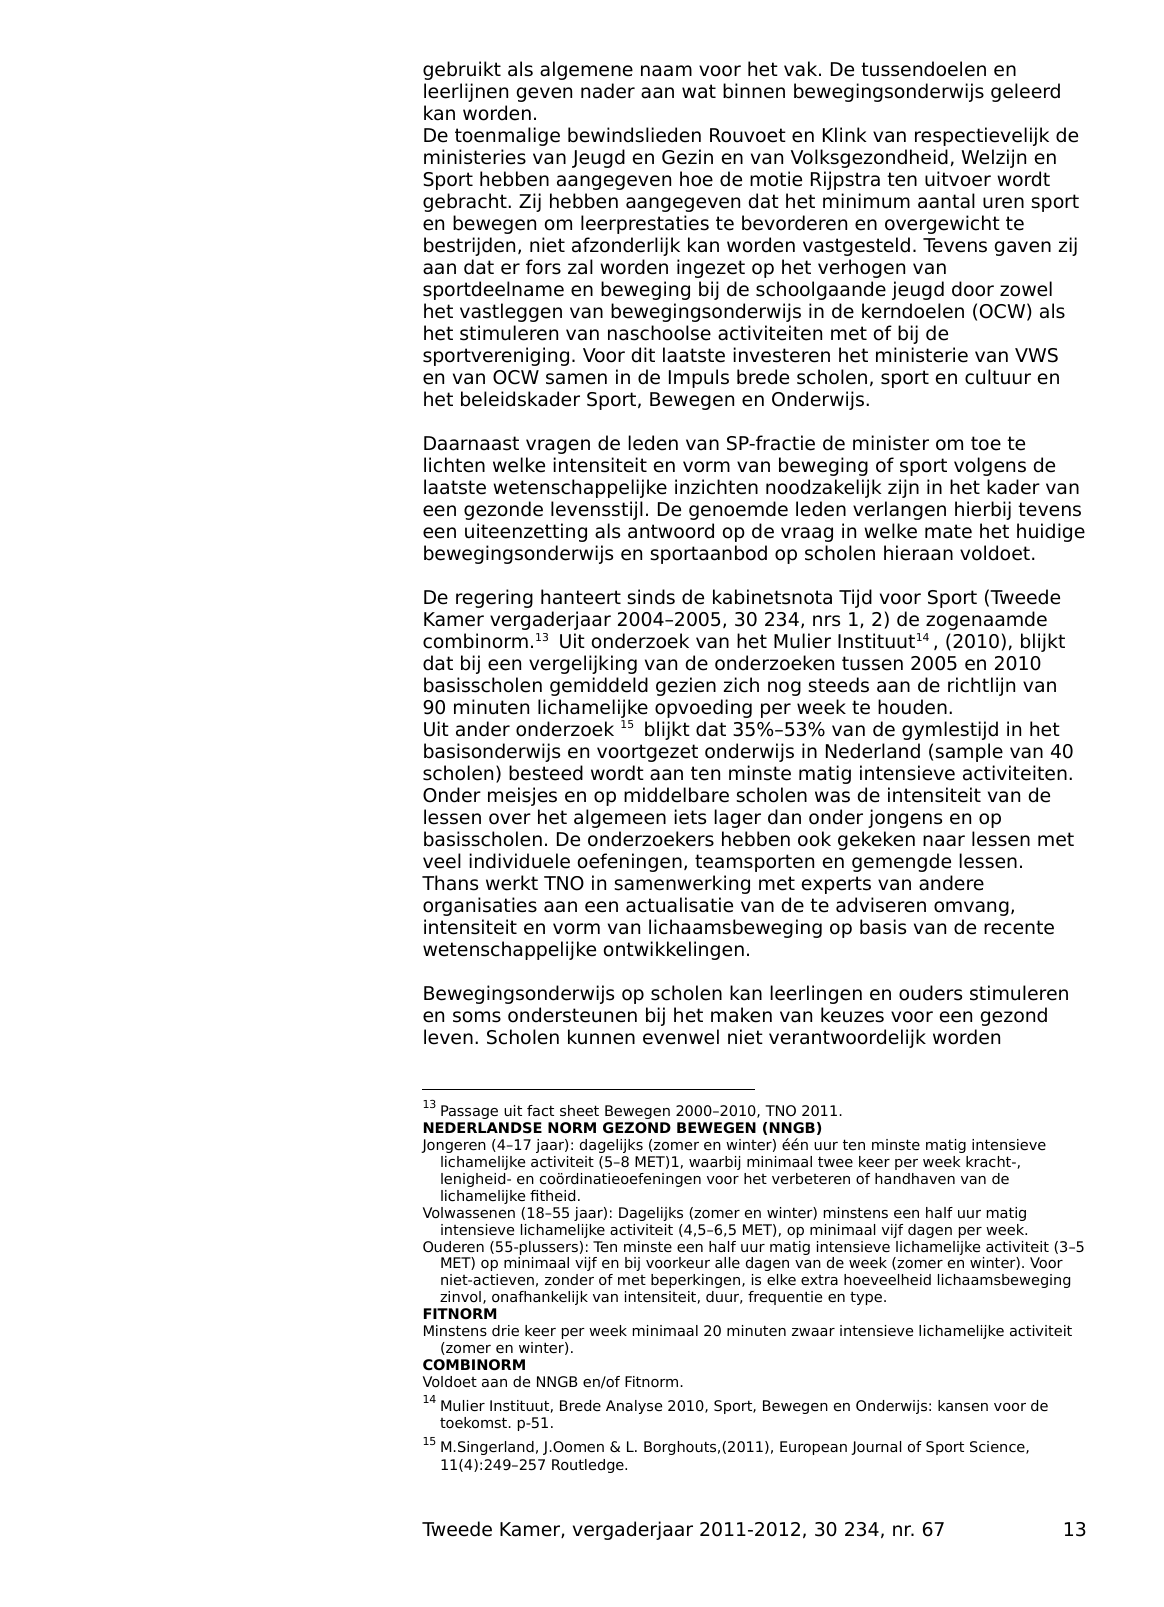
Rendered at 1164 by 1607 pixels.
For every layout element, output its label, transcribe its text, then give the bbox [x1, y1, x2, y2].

text Minstens drie keer per week minimaal 20 minuten zwaar intensieve lichamelijke activiteit (zomer en winter). [422, 1323, 1087, 1357]
text De regering hanteert sinds de kabinetsnota Tijd voor Sport (Tweede Kamer vergaderjaar 2004–2005, 30 234, nrs 1, 2) de zogenaamde combinorm. Uit onderzoek van het Mulier Instituut, (2010), blijkt dat bij een vergelijking van de onderzoeken tussen 2005 en 2010 basisscholen gemiddeld gezien zich nog steeds aan de richtlijn van 90 minuten lichamelijke opvoeding per week te houden. [422, 587, 1087, 719]
text gebruikt als algemene naam voor het vak. De tussendoelen en leerlijnen geven nader aan wat binnen bewegingsonderwijs geleerd kan worden. [422, 59, 1087, 125]
text M.Singerland, J.Oomen & L. Borghouts,(2011), European Journal of Sport Science, 11(4):249–257 Routledge. [422, 1435, 1087, 1474]
text Thans werkt TNO in samenwerking met experts van andere organisaties aan een actualisatie van de te adviseren omvang, intensiteit en vorm van lichaamsbeweging op basis van de recente wetenschappelijke ontwikkelingen. [422, 873, 1087, 961]
text Volwassenen (18–55 jaar): Dagelijks (zomer en winter) minstens een half uur matig intensieve lichamelijke activiteit (4,5–6,5 MET), op minimaal vijf dagen per week. [422, 1205, 1087, 1239]
text COMBINORM [422, 1357, 1087, 1374]
text Passage uit fact sheet Bewegen 2000–2010, TNO 2011. [422, 1098, 1087, 1121]
text Jongeren (4–17 jaar): dagelijks (zomer en winter) één uur ten minste matig intensieve lichamelijke activiteit (5–8 MET)1, waarbij minimaal twee keer per week kracht-, lenigheid- en coördinatieoefeningen voor het verbeteren of handhaven van de lichamelijke fitheid. [422, 1137, 1087, 1205]
text Mulier Instituut, Brede Analyse 2010, Sport, Bewegen en Onderwijs: kansen voor de toekomst. p-51. [422, 1393, 1087, 1432]
text NEDERLANDSE NORM GEZOND BEWEGEN (NNGB) [422, 1121, 1087, 1137]
text Bewegingsonderwijs op scholen kan leerlingen en ouders stimuleren en soms ondersteunen bij het maken van keuzes voor een gezond leven. Scholen kunnen evenwel niet verantwoordelijk worden [422, 983, 1087, 1049]
text Daarnaast vragen de leden van SP-fractie de minister om toe te lichten welke intensiteit en vorm van beweging of sport volgens de laatste wetenschappelijke inzichten noodzakelijk zijn in het kader van een gezonde levensstijl. De genoemde leden verlangen hierbij tevens een uiteenzetting als antwoord op de vraag in welke mate het huidige bewegingsonderwijs en sportaanbod op scholen hieraan voldoet. [422, 433, 1087, 565]
text Uit ander onderzoek blijkt dat 35%–53% van de gymlestijd in het basisonderwijs en voortgezet onderwijs in Nederland (sample van 40 scholen) besteed wordt aan ten minste matig intensieve activiteiten. Onder meisjes en op middelbare scholen was de intensiteit van de lessen over het algemeen iets lager dan onder jongens en op basisscholen. De onderzoekers hebben ook gekeken naar lessen met veel individuele oefeningen, teamsporten en gemengde lessen. [422, 719, 1087, 873]
text Ouderen (55-plussers): Ten minste een half uur matig intensieve lichamelijke activiteit (3–5 MET) op minimaal vijf en bij voorkeur alle dagen van de week (zomer en winter). Voor niet-actieven, zonder of met beperkingen, is elke extra hoeveelheid lichaamsbeweging zinvol, onafhankelijk van intensiteit, duur, frequentie en type. [422, 1239, 1087, 1306]
text Voldoet aan de NNGB en/of Fitnorm. [422, 1374, 1087, 1391]
text De toenmalige bewindslieden Rouvoet en Klink van respectievelijk de ministeries van Jeugd en Gezin en van Volksgezondheid, Welzijn en Sport hebben aangegeven hoe de motie Rijpstra ten uitvoer wordt gebracht. Zij hebben aangegeven dat het minimum aantal uren sport en bewegen om leerprestaties te bevorderen en overgewicht te bestrijden, niet afzonderlijk kan worden vastgesteld. Tevens gaven zij aan dat er fors zal worden ingezet op het verhogen van sportdeelname en beweging bij de schoolgaande jeugd door zowel het vastleggen van bewegingsonderwijs in de kerndoelen (OCW) als het stimuleren van naschoolse activiteiten met of bij de sportvereniging. Voor dit laatste investeren het ministerie van VWS en van OCW samen in de Impuls brede scholen, sport en cultuur en het beleidskader Sport, Bewegen en Onderwijs. [422, 125, 1087, 411]
text FITNORM [422, 1306, 1087, 1323]
